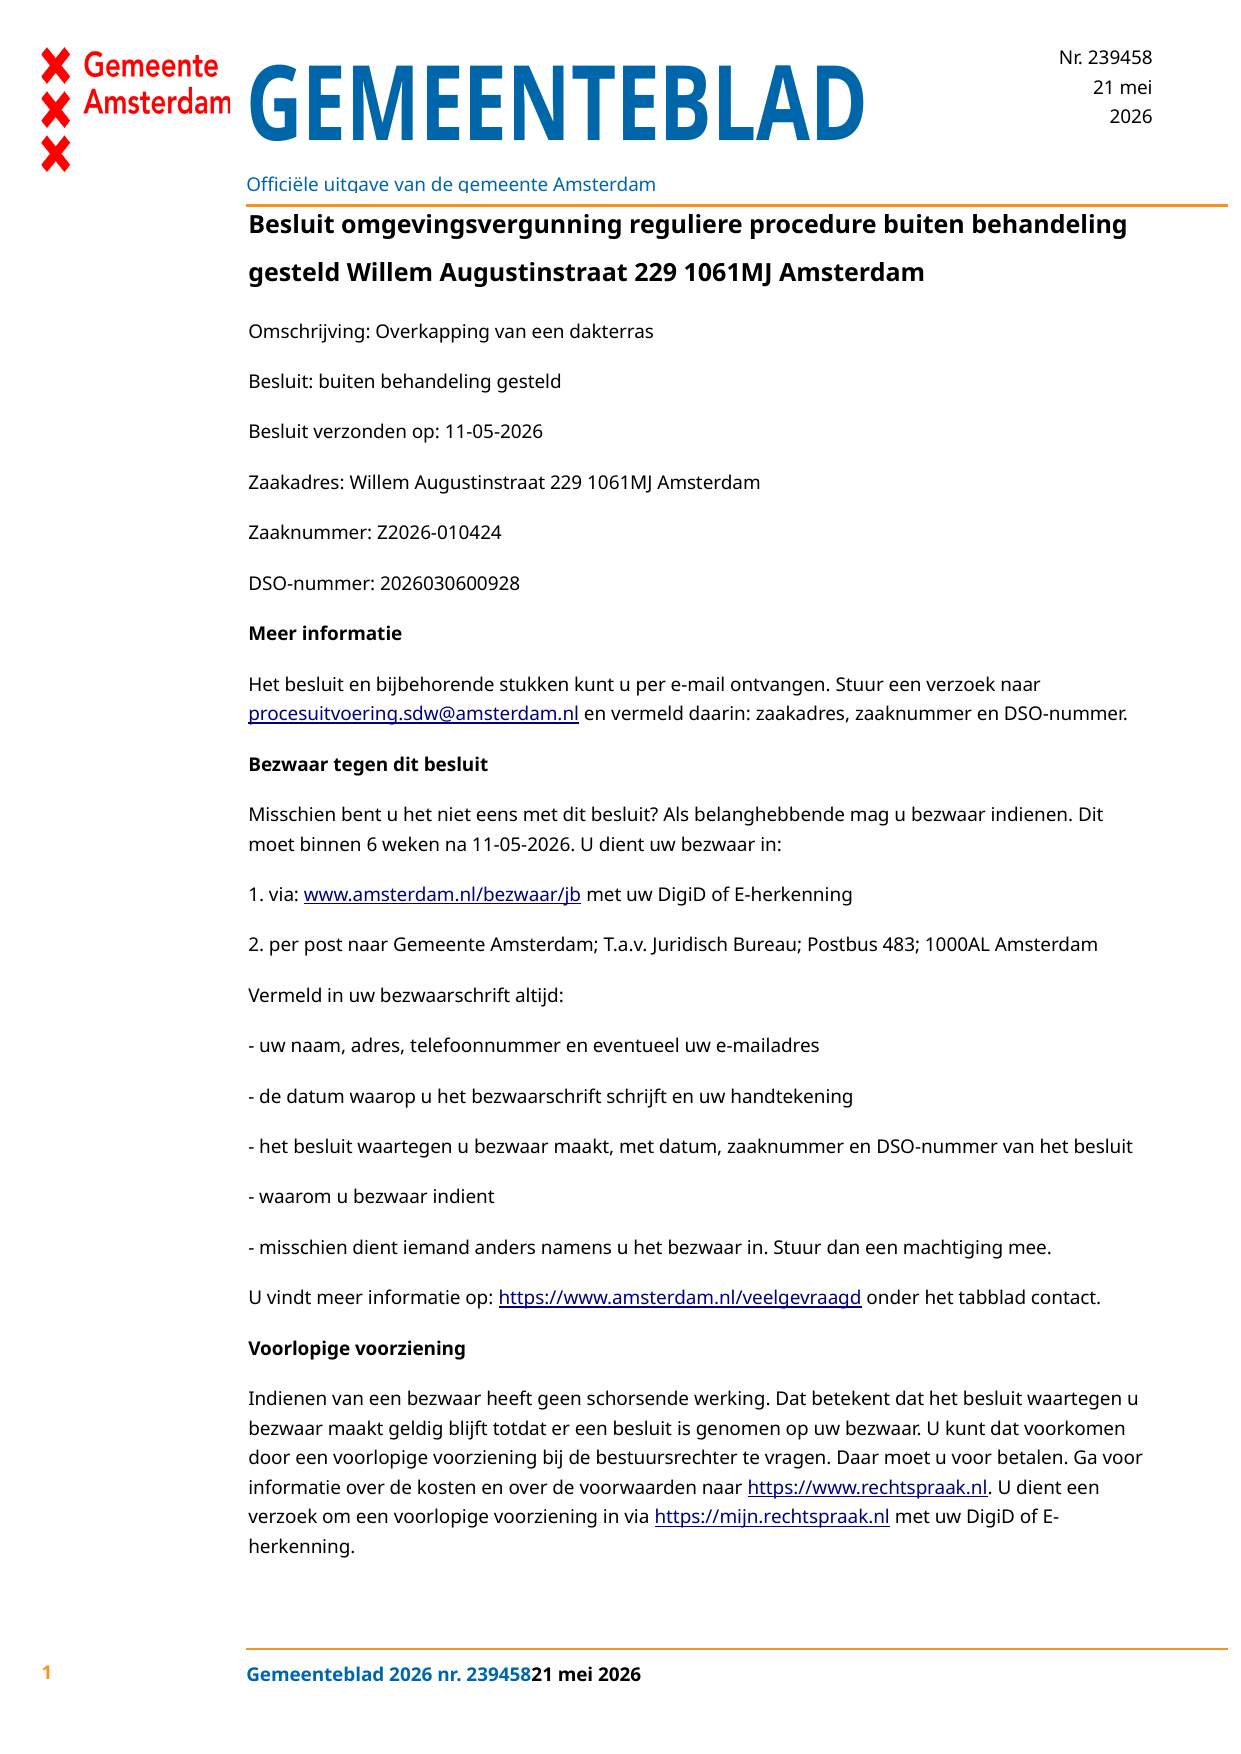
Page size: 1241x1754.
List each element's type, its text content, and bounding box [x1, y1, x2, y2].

text - misschien dient iemand anders namens u het bezwaar in. Stuur dan een machtiging mee. [248, 1234, 1152, 1260]
text Vermeld in uw bezwaarschrift altijd: [248, 982, 1152, 1008]
text Bezwaar tegen dit besluit [248, 751, 1152, 777]
text Zaakadres: Willem Augustinstraat 229 1061MJ Amsterdam [248, 469, 1152, 495]
text Het besluit en bijbehorende stukken kunt u per e-mail ontvangen. Stuur een verzoek naar procesuitvoering.sdw@amsterdam.nl en vermeld daarin: zaakadres, zaaknummer en DSO-nummer. [248, 671, 1152, 726]
text - uw naam, adres, telefoonnummer en eventueel uw e-mailadres [248, 1032, 1152, 1058]
text 2. per post naar Gemeente Amsterdam; T.a.v. Juridisch Bureau; Postbus 483; 1000AL Amsterdam [248, 932, 1152, 957]
text Besluit verzonden op: 11-05-2026 [248, 419, 1152, 444]
text - de datum waarop u het bezwaarschrift schrijft en uw handtekening [248, 1083, 1152, 1109]
text Misschien bent u het niet eens met dit besluit? Als belanghebbende mag u bezwaar indienen. Dit moet binnen 6 weken na 11-05-2026. U dient uw bezwaar in: [248, 801, 1152, 857]
text U vindt meer informatie op: https://www.amsterdam.nl/veelgevraagd onder het tabblad contact. [248, 1284, 1152, 1310]
text Besluit: buiten behandeling gesteld [248, 368, 1152, 394]
text 1. via: www.amsterdam.nl/bezwaar/jb met uw DigiD of E-herkenning [248, 881, 1152, 907]
text Voorlopige voorziening [248, 1335, 1152, 1361]
text Zaaknummer: Z2026-010424 [248, 519, 1152, 545]
text Indienen van een bezwaar heeft geen schorsende werking. Dat betekent dat het besluit waartegen u bezwaar maakt geldig blijft totdat er een besluit is genomen op uw bezwaar. U kunt dat voorkomen door een voorlopige voorziening bij de bestuursrechter te vragen. Daar moet u voor betalen. Ga voor informatie over de kosten en over de voorwaarden naar https://www.rechtspraak.nl. U dient een verzoek om een voorlopige voorziening in via https://mijn.rechtspraak.nl met uw DigiD of E-herkenning. [248, 1385, 1152, 1559]
text - waarom u bezwaar indient [248, 1184, 1152, 1209]
text - het besluit waartegen u bezwaar maakt, met datum, zaaknummer en DSO-nummer van het besluit [248, 1133, 1152, 1159]
text DSO-nummer: 2026030600928 [248, 570, 1152, 596]
text Besluit omgevingsvergunning reguliere procedure buiten behandeling gesteld Willem Augustinstraat 229 1061MJ Amsterdam [248, 207, 1152, 288]
text Omschrijving: Overkapping van een dakterras [248, 318, 1152, 344]
text Meer informatie [248, 620, 1152, 646]
picture [41, 47, 231, 172]
